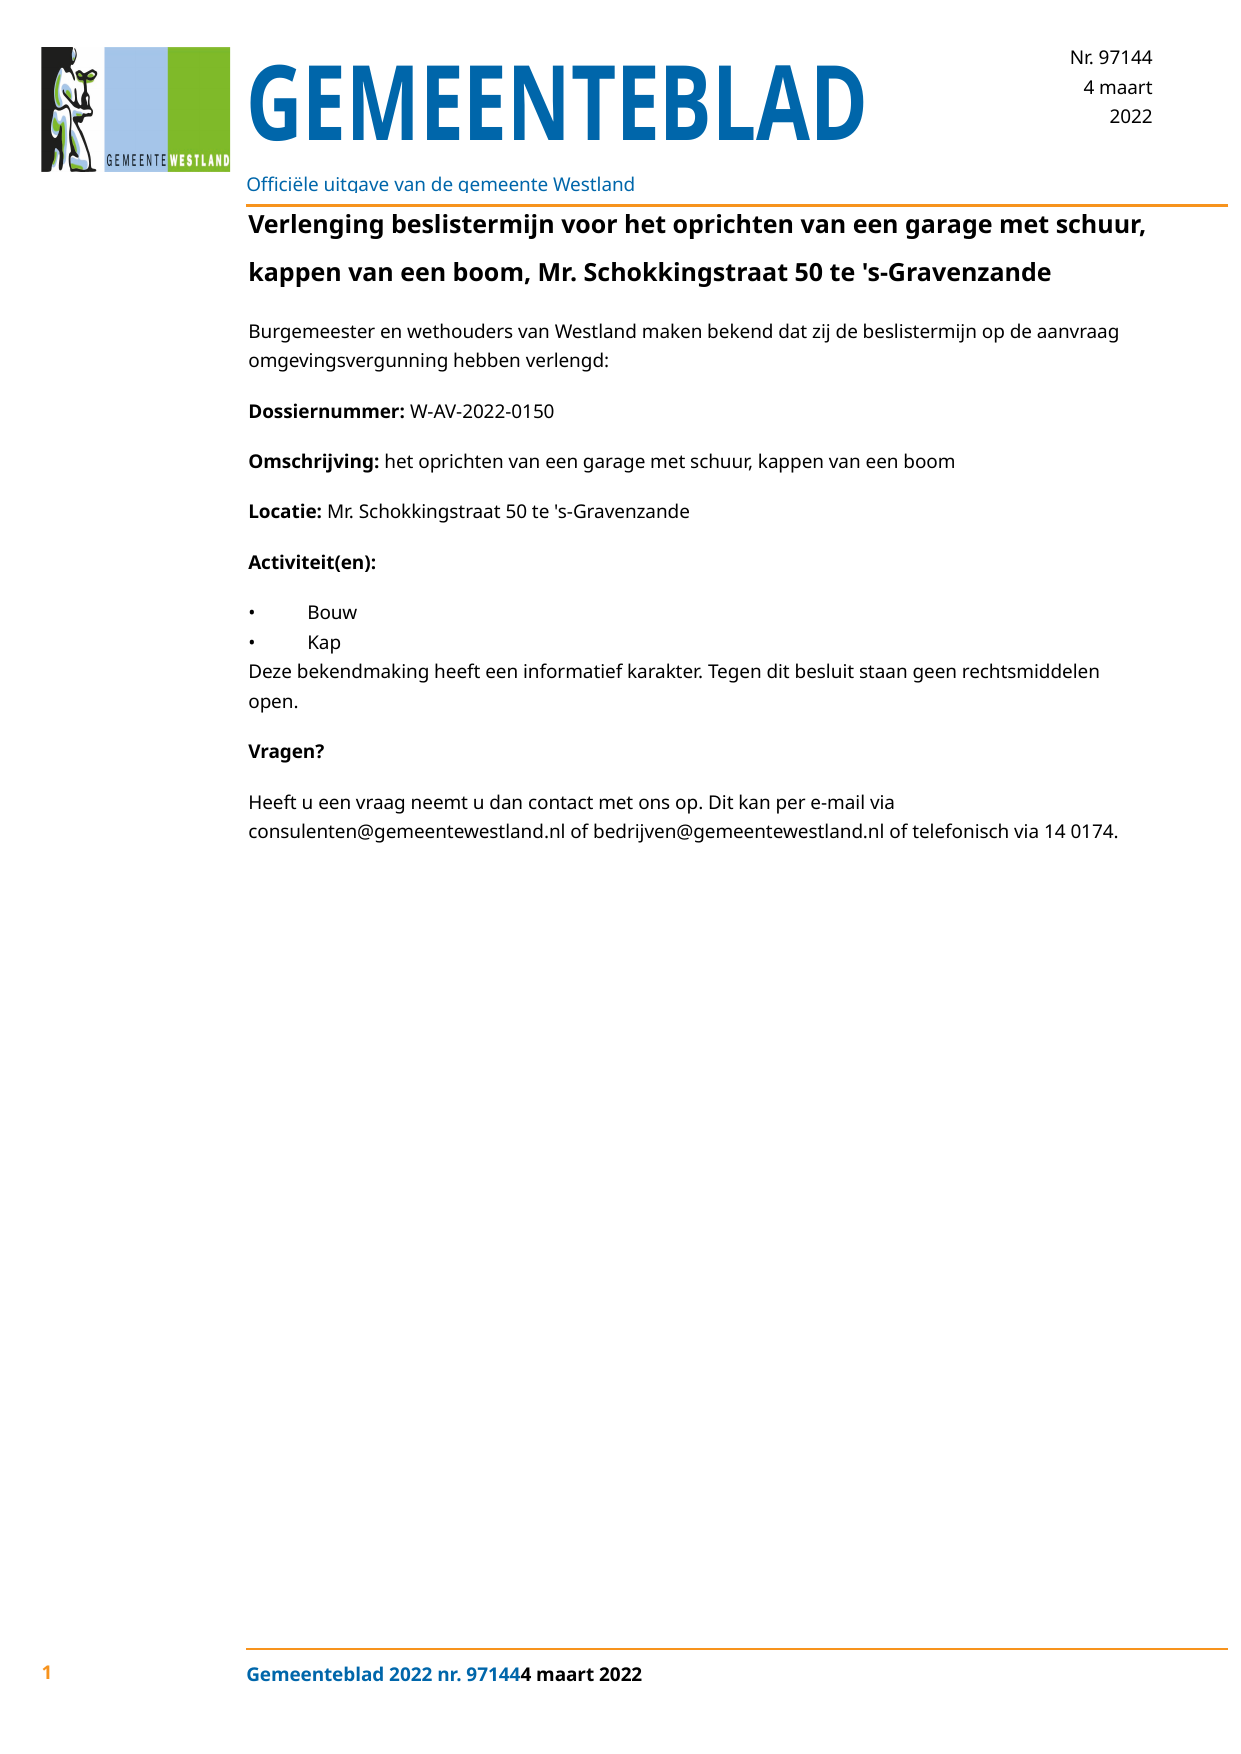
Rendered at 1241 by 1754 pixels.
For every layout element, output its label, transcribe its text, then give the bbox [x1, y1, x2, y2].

text Locatie: Mr. Schokkingstraat 50 te 's-Gravenzande [248, 499, 1152, 524]
text Verlenging beslistermijn voor het oprichten van een garage met schuur, kappen van een boom, Mr. Schokkingstraat 50 te 's-Gravenzande [248, 207, 1152, 288]
text Dossiernummer: W-AV-2022-0150 [248, 398, 1152, 424]
text Deze bekendmaking heeft een informatief karakter. Tegen dit besluit staan geen rechtsmiddelen open. [248, 659, 1152, 714]
list Bouw [248, 599, 1152, 625]
text Heeft u een vraag neemt u dan contact met ons op. Dit kan per e-mail via consulenten@gemeentewestland.nl of bedrijven@gemeentewestland.nl of telefonisch via 14 0174. [248, 789, 1152, 844]
text Burgemeester en wethouders van Westland maken bekend dat zij de beslistermijn op de aanvraag omgevingsvergunning hebben verlengd: [248, 318, 1152, 373]
text Vragen? [248, 739, 1152, 764]
list Kap [248, 629, 1152, 655]
text Omschrijving: het oprichten van een garage met schuur, kappen van een boom [248, 448, 1152, 474]
picture [41, 47, 231, 172]
text Activiteit(en): [248, 549, 1152, 575]
